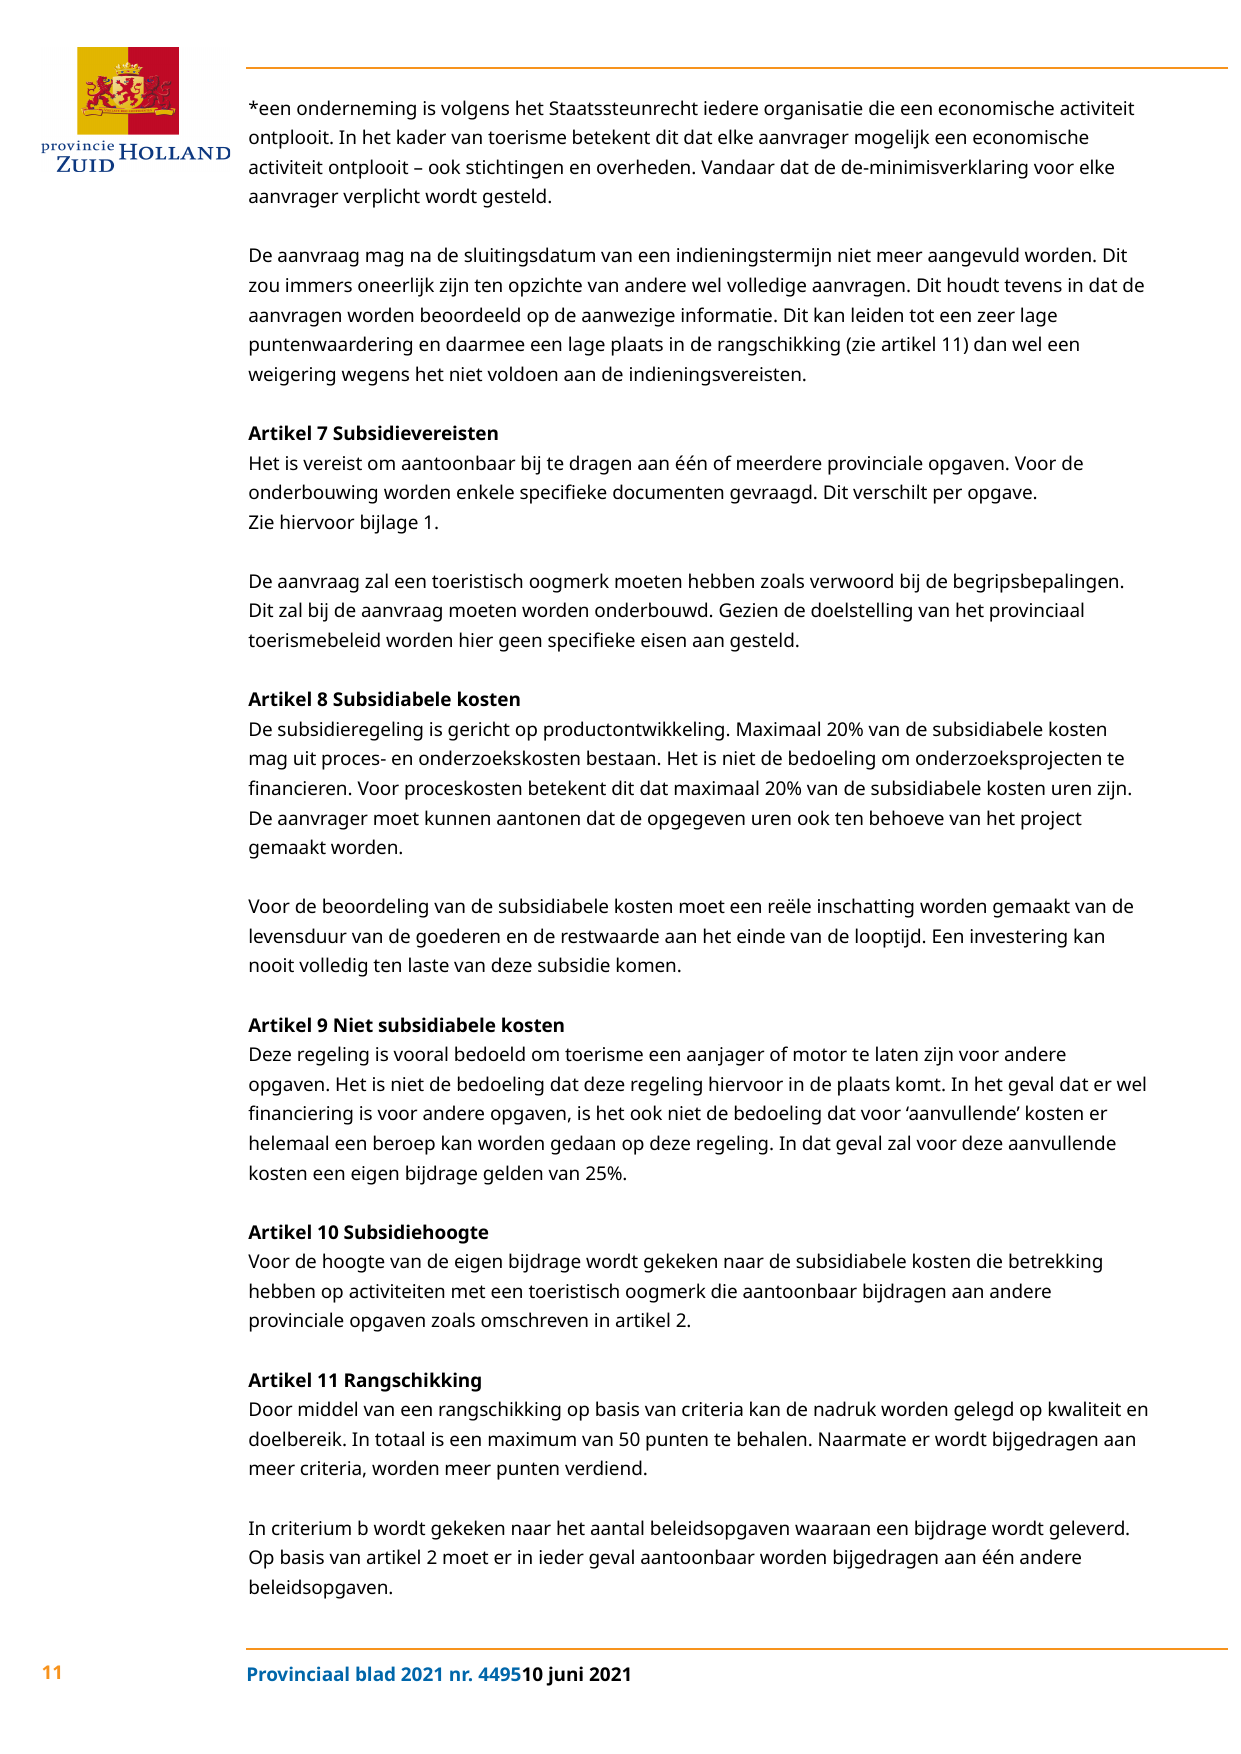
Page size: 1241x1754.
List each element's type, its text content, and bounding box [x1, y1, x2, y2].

text De aanvraag zal een toeristisch oogmerk moeten hebben zoals verwoord bij de begripsbepalingen. Dit zal bij de aanvraag moeten worden onderbouwd. Gezien de doelstelling van het provinciaal toerismebeleid worden hier geen specifieke eisen aan gesteld. [248, 568, 1152, 653]
text De aanvraag mag na de sluitingsdatum van een indieningstermijn niet meer aangevuld worden. Dit zou immers oneerlijk zijn ten opzichte van andere wel volledige aanvragen. Dit houdt tevens in dat de aanvragen worden beoordeeld op de aanwezige informatie. Dit kan leiden tot een zeer lage puntenwaardering en daarmee een lage plaats in de rangschikking (zie artikel 11) dan wel een weigering wegens het niet voldoen aan de indieningsvereisten. [248, 243, 1152, 387]
text De subsidieregeling is gericht op productontwikkeling. Maximaal 20% van de subsidiabele kosten mag uit proces- en onderzoekskosten bestaan. Het is niet de bedoeling om onderzoeksprojecten te financieren. Voor proceskosten betekent dit dat maximaal 20% van de subsidiabele kosten uren zijn. De aanvrager moet kunnen aantonen dat de opgegeven uren ook ten behoeve van het project gemaakt worden. [248, 716, 1152, 860]
text Deze regeling is vooral bedoeld om toerisme een aanjager of motor te laten zijn voor andere opgaven. Het is niet de bedoeling dat deze regeling hiervoor in de plaats komt. In het geval dat er wel financiering is voor andere opgaven, is het ook niet de bedoeling dat voor ‘aanvullende’ kosten er helemaal een beroep kan worden gedaan op deze regeling. In dat geval zal voor deze aanvullende kosten een eigen bijdrage gelden van 25%. [248, 1041, 1152, 1186]
text Artikel 8 Subsidiabele kosten [248, 686, 1152, 712]
text Zie hiervoor bijlage 1. [248, 509, 1152, 535]
text In criterium b wordt gekeken naar het aantal beleidsopgaven waaraan een bijdrage wordt geleverd. Op basis van artikel 2 moet er in ieder geval aantoonbaar worden bijgedragen aan één andere beleidsopgaven. [248, 1515, 1152, 1600]
text Artikel 10 Subsidiehoogte [248, 1219, 1152, 1245]
text Artikel 11 Rangschikking [248, 1367, 1152, 1393]
text *een onderneming is volgens het Staatssteunrecht iedere organisatie die een economische activiteit ontplooit. In het kader van toerisme betekent dit dat elke aanvrager mogelijk een economische activiteit ontplooit – ook stichtingen en overheden. Vandaar dat de de-minimisverklaring voor elke aanvrager verplicht wordt gesteld. [248, 95, 1152, 209]
text Artikel 9 Niet subsidiabele kosten [248, 1012, 1152, 1038]
text Door middel van een rangschikking op basis van criteria kan de nadruk worden gelegd op kwaliteit en doelbereik. In totaal is een maximum van 50 punten te behalen. Naarmate er wordt bijgedragen aan meer criteria, worden meer punten verdiend. [248, 1396, 1152, 1481]
text Het is vereist om aantoonbaar bij te dragen aan één of meerdere provinciale opgaven. Voor de onderbouwing worden enkele specifieke documenten gevraagd. Dit verschilt per opgave. [248, 450, 1152, 505]
text Voor de beoordeling van de subsidiabele kosten moet een reële inschatting worden gemaakt van de levensduur van de goederen en de restwaarde aan het einde van de looptijd. Een investering kan nooit volledig ten laste van deze subsidie komen. [248, 893, 1152, 978]
text Voor de hoogte van de eigen bijdrage wordt gekeken naar de subsidiabele kosten die betrekking hebben op activiteiten met een toeristisch oogmerk die aantoonbaar bijdragen aan andere provinciale opgaven zoals omschreven in artikel 2. [248, 1248, 1152, 1333]
picture [41, 47, 231, 172]
text Artikel 7 Subsidievereisten [248, 420, 1152, 446]
